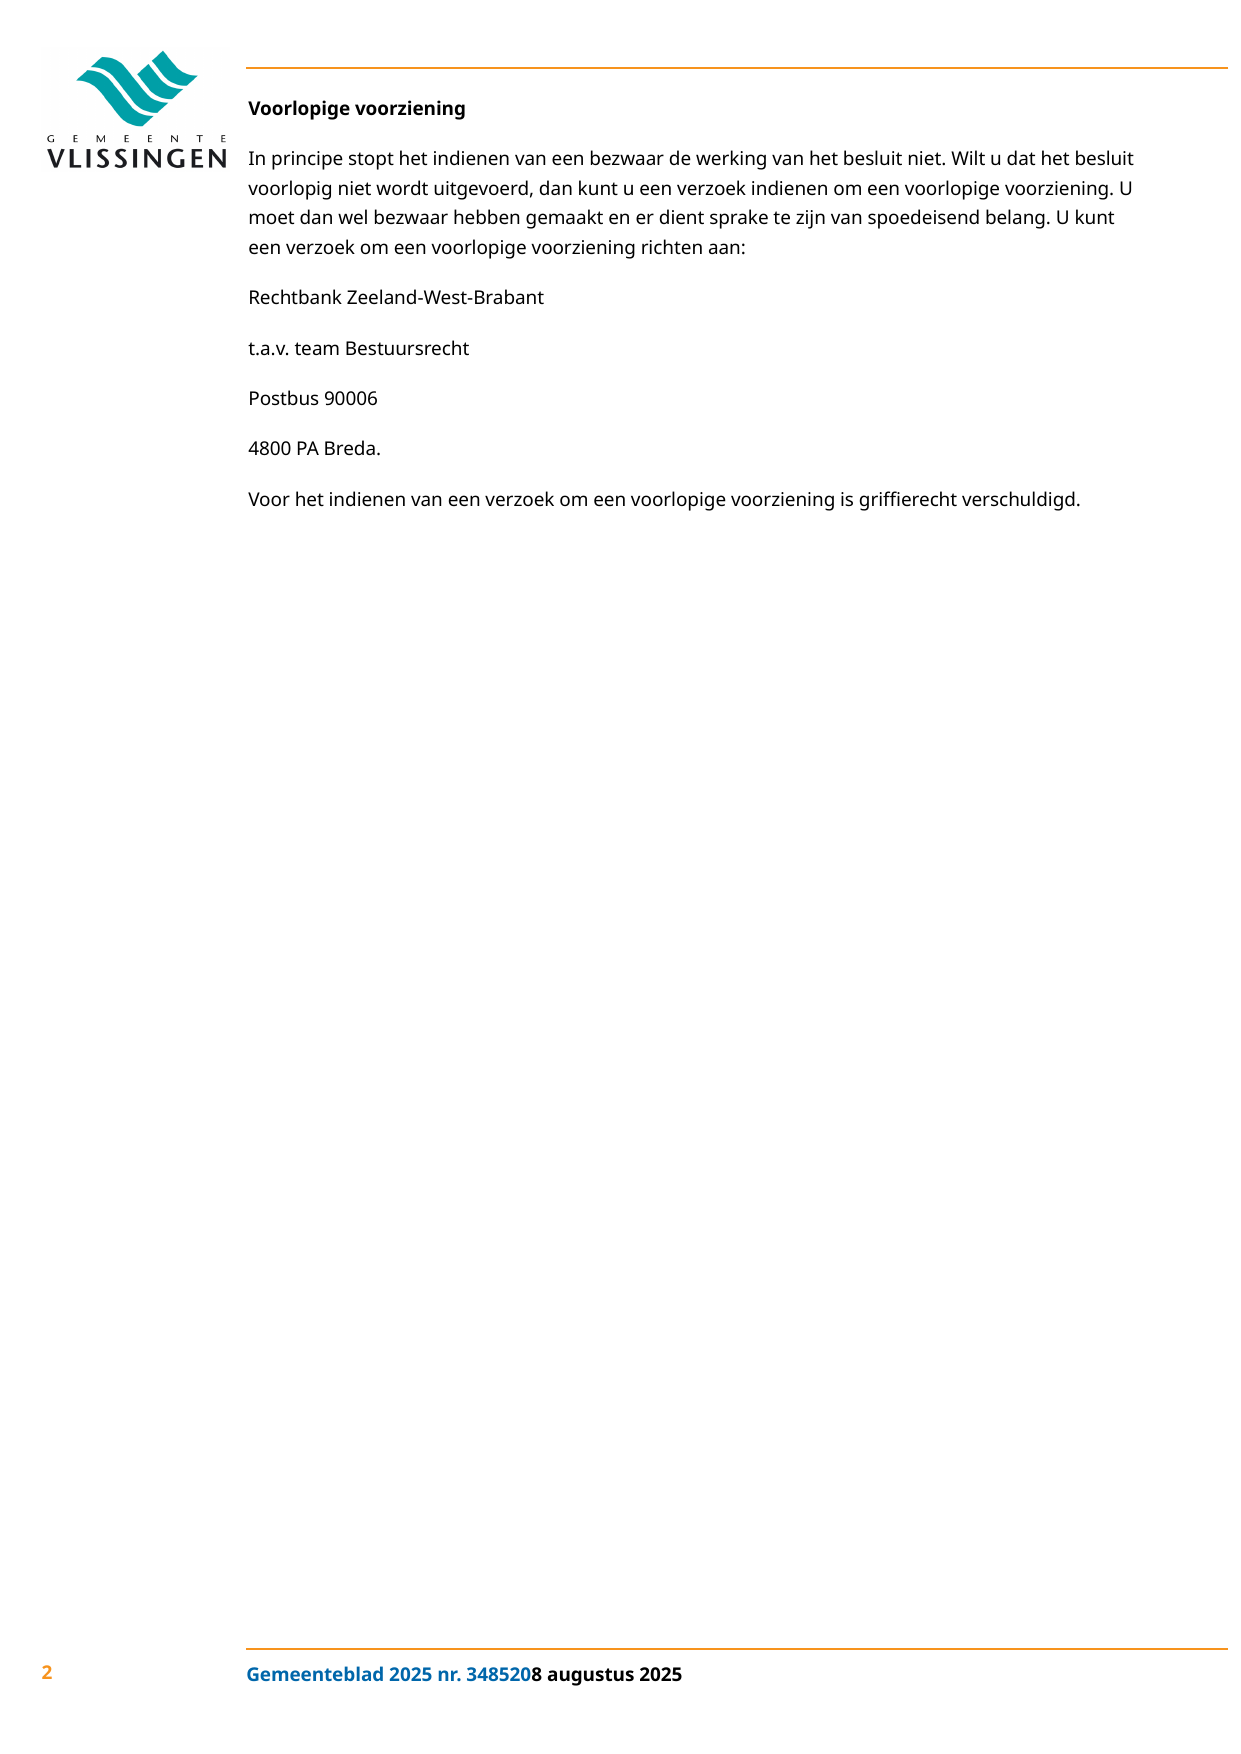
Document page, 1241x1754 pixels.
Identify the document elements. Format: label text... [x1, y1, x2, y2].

text Voor het indienen van een verzoek om een voorlopige voorziening is griffierecht verschuldigd. [248, 486, 1152, 512]
text Postbus 90006 [248, 385, 1152, 411]
text 4800 PA Breda. [248, 436, 1152, 461]
text In principe stopt het indienen van een bezwaar de werking van het besluit niet. Wilt u dat het besluit voorlopig niet wordt uitgevoerd, dan kunt u een verzoek indienen om een voorlopige voorziening. U moet dan wel bezwaar hebben gemaakt en er dient sprake te zijn van spoedeisend belang. U kunt een verzoek om een voorlopige voorziening richten aan: [248, 145, 1152, 260]
text Voorlopige voorziening [248, 95, 1152, 121]
picture [41, 47, 231, 172]
text Rechtbank Zeeland-West-Brabant [248, 284, 1152, 310]
text t.a.v. team Bestuursrecht [248, 335, 1152, 361]
